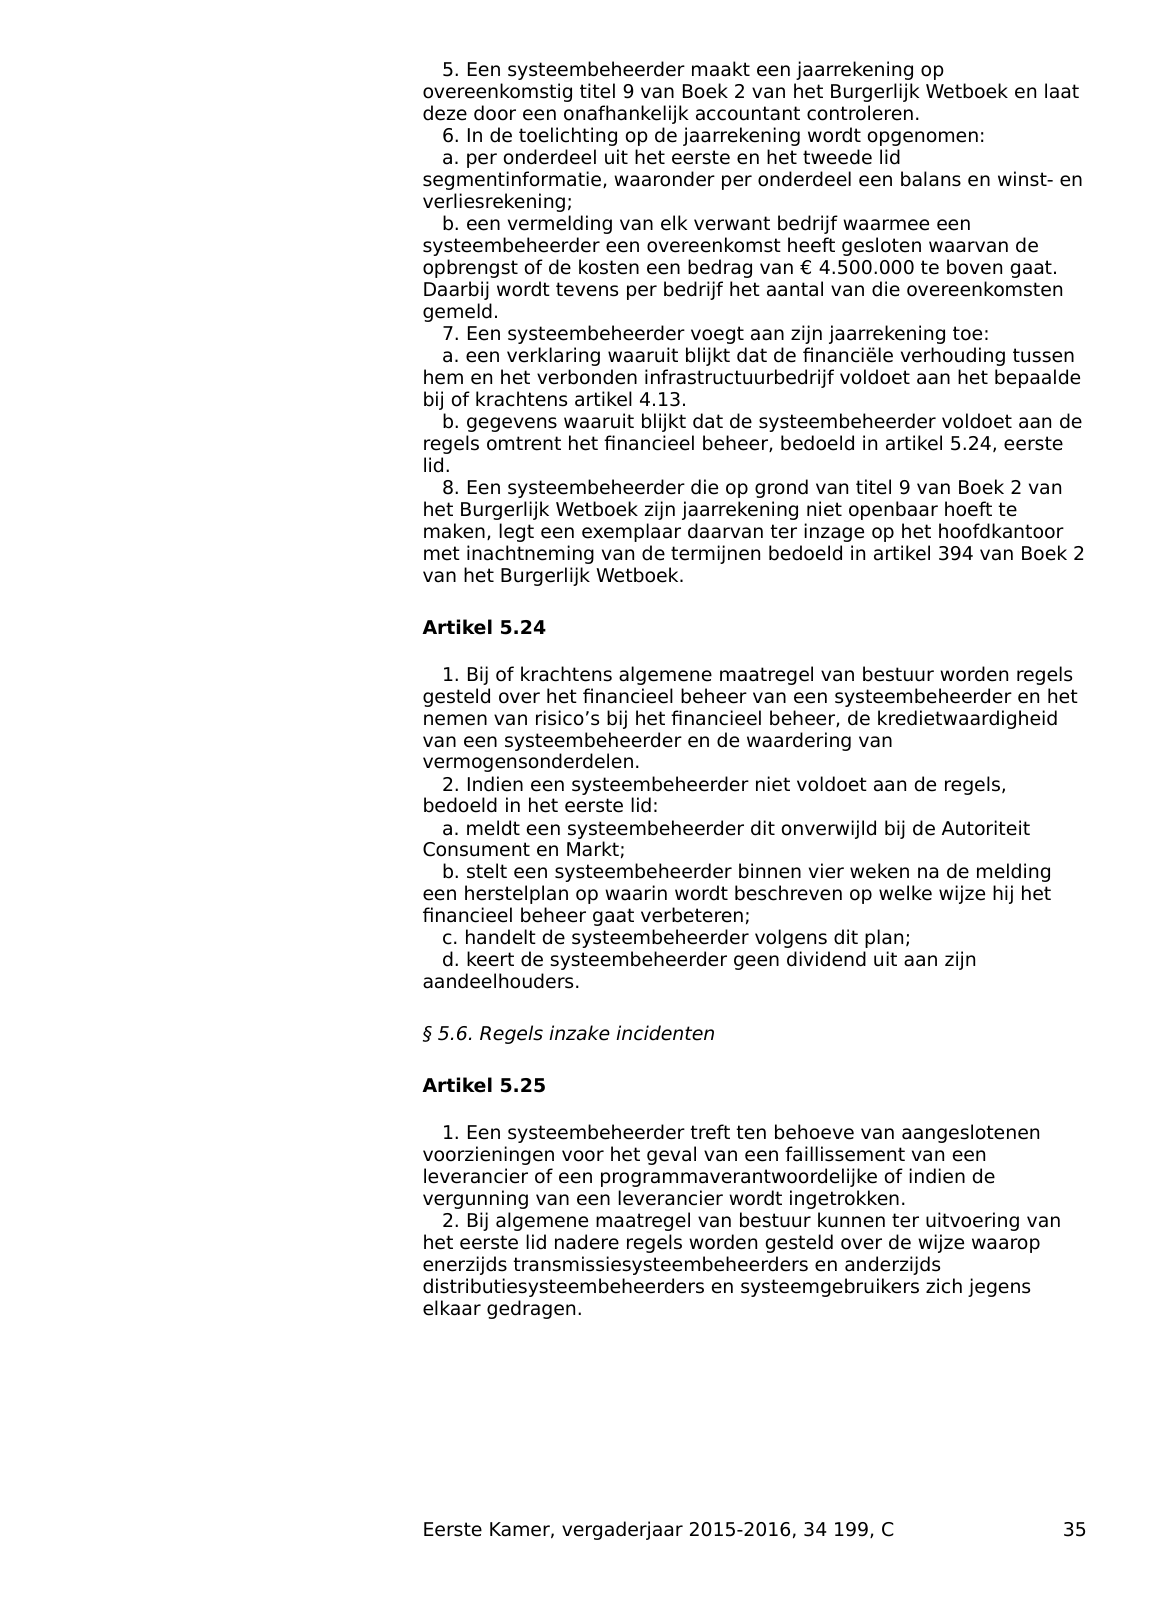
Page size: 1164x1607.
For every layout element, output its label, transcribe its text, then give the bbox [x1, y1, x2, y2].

text b. stelt een systeembeheerder binnen vier weken na de melding een herstelplan op waarin wordt beschreven op welke wijze hij het financieel beheer gaat verbeteren; [422, 861, 1087, 927]
text b. een vermelding van elk verwant bedrijf waarmee een systeembeheerder een overeenkomst heeft gesloten waarvan de opbrengst of de kosten een bedrag van € 4.500.000 te boven gaat. Daarbij wordt tevens per bedrijf het aantal van die overeenkomsten gemeld. [422, 213, 1087, 323]
text 1. Een systeembeheerder treft ten behoeve van aangeslotenen voorzieningen voor het geval van een faillissement van een leverancier of een programmaverantwoordelijke of indien de vergunning van een leverancier wordt ingetrokken. [422, 1122, 1087, 1210]
subtitle § 5.6. Regels inzake incidenten [422, 1023, 1087, 1045]
text 1. Bij of krachtens algemene maatregel van bestuur worden regels gesteld over het financieel beheer van een systeembeheerder en het nemen van risico’s bij het financieel beheer, de kredietwaardigheid van een systeembeheerder en de waardering van vermogensonderdelen. [422, 663, 1087, 773]
text 2. Bij algemene maatregel van bestuur kunnen ter uitvoering van het eerste lid nadere regels worden gesteld over de wijze waarop enerzijds transmissiesysteembeheerders en anderzijds distributiesysteembeheerders en systeemgebruikers zich jegens elkaar gedragen. [422, 1210, 1087, 1320]
subtitle Artikel 5.24 [422, 617, 1087, 638]
text 8. Een systeembeheerder die op grond van titel 9 van Boek 2 van het Burgerlijk Wetboek zijn jaarrekening niet openbaar hoeft te maken, legt een exemplaar daarvan ter inzage op het hoofdkantoor met inachtneming van de termijnen bedoeld in artikel 394 van Boek 2 van het Burgerlijk Wetboek. [422, 477, 1087, 587]
text c. handelt de systeembeheerder volgens dit plan; [422, 927, 1087, 949]
text 2. Indien een systeembeheerder niet voldoet aan de regels, bedoeld in het eerste lid: [422, 773, 1087, 817]
text a. een verklaring waaruit blijkt dat de financiële verhouding tussen hem en het verbonden infrastructuurbedrijf voldoet aan het bepaalde bij of krachtens artikel 4.13. [422, 345, 1087, 411]
text 7. Een systeembeheerder voegt aan zijn jaarrekening toe: [422, 323, 1087, 345]
text 5. Een systeembeheerder maakt een jaarrekening op overeenkomstig titel 9 van Boek 2 van het Burgerlijk Wetboek en laat deze door een onafhankelijk accountant controleren. [422, 59, 1087, 125]
text 6. In de toelichting op de jaarrekening wordt opgenomen: [422, 125, 1087, 147]
text d. keert de systeembeheerder geen dividend uit aan zijn aandeelhouders. [422, 949, 1087, 993]
text b. gegevens waaruit blijkt dat de systeembeheerder voldoet aan de regels omtrent het financieel beheer, bedoeld in artikel 5.24, eerste lid. [422, 411, 1087, 477]
text a. per onderdeel uit het eerste en het tweede lid segmentinformatie, waaronder per onderdeel een balans en winst- en verliesrekening; [422, 147, 1087, 213]
text a. meldt een systeembeheerder dit onverwijld bij de Autoriteit Consument en Markt; [422, 817, 1087, 861]
subtitle Artikel 5.25 [422, 1075, 1087, 1097]
